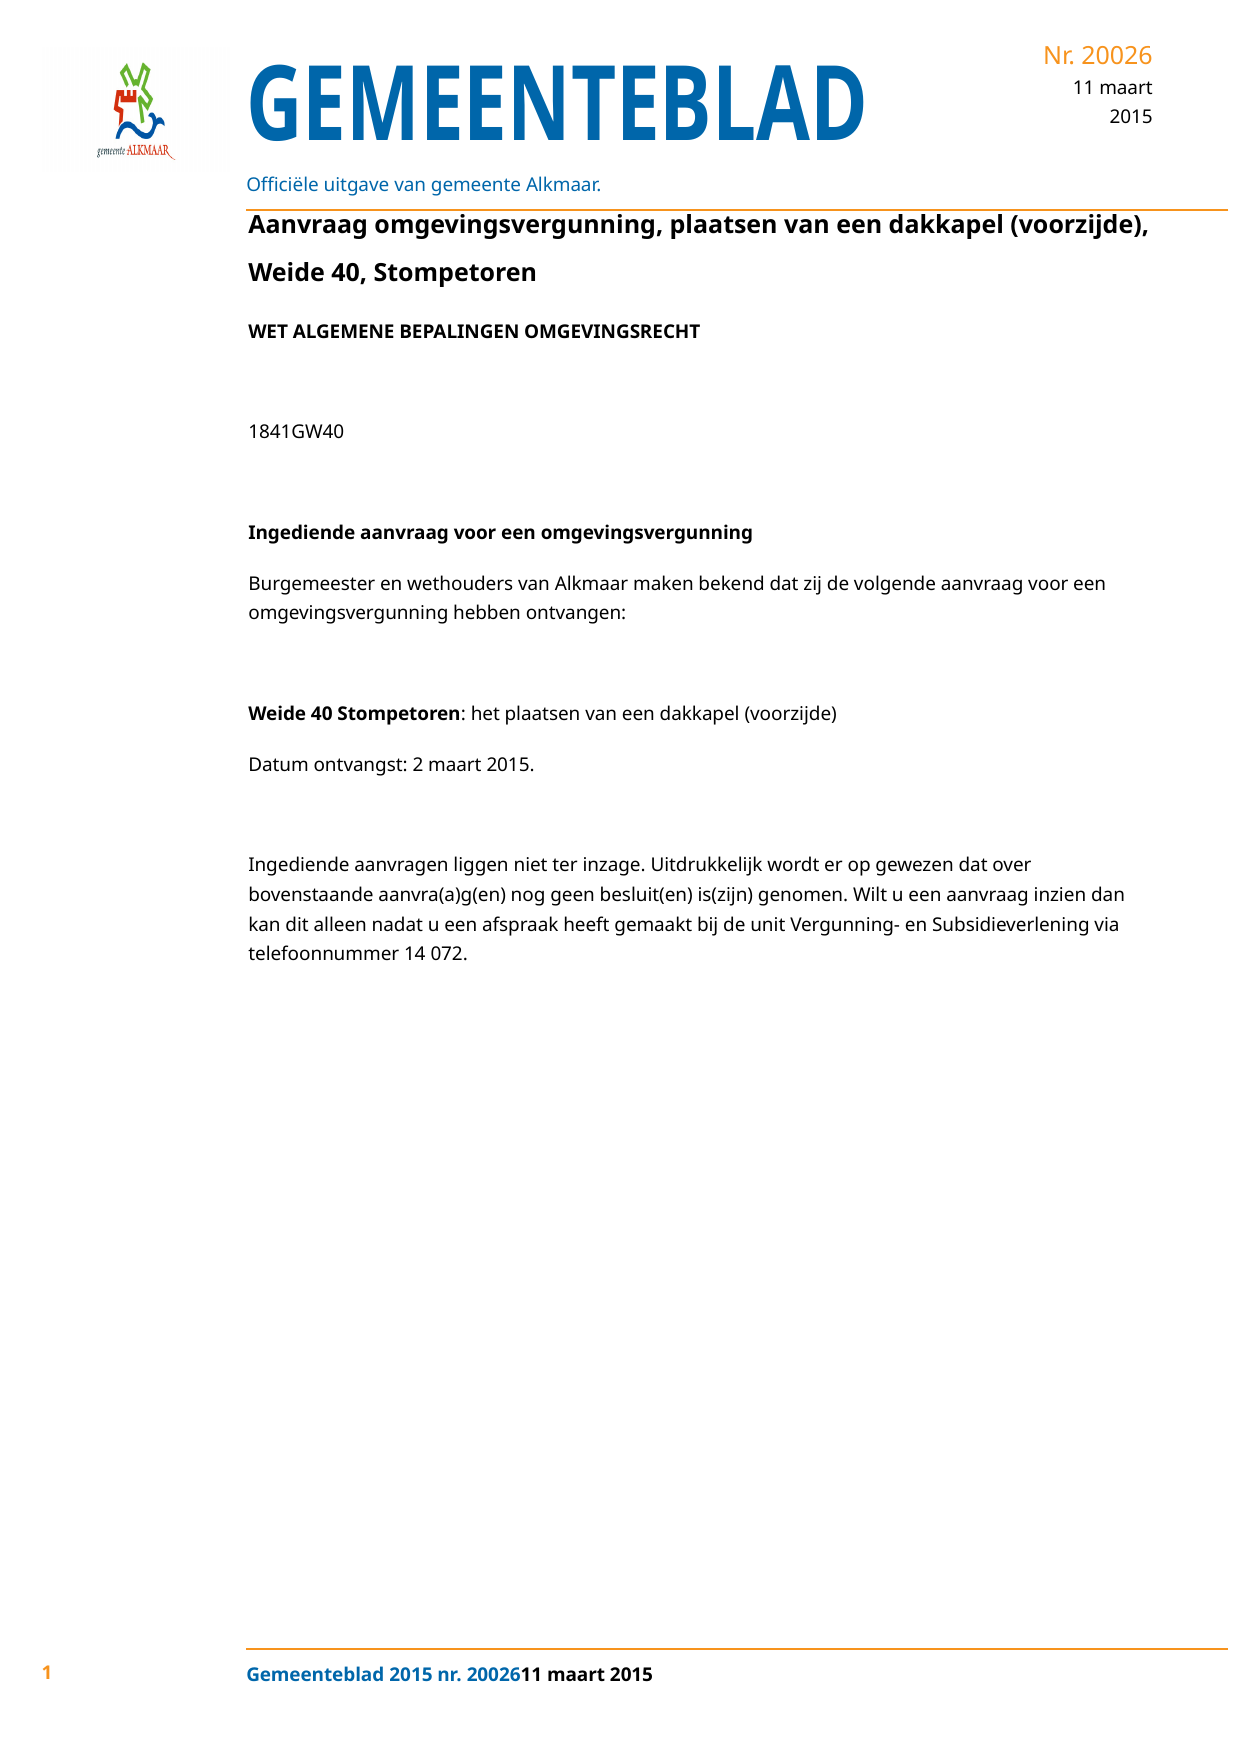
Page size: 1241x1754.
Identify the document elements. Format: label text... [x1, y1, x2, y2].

text Datum ontvangst: 2 maart 2015. [248, 751, 1152, 777]
text Weide 40 Stompetoren: het plaatsen van een dakkapel (voorzijde) [248, 700, 1152, 726]
text Aanvraag omgevingsvergunning, plaatsen van een dakkapel (voorzijde), Weide 40, Stompetoren [248, 211, 1152, 288]
picture [41, 47, 231, 172]
text WET ALGEMENE BEPALINGEN OMGEVINGSRECHT [248, 318, 1152, 344]
text Ingediende aanvragen liggen niet ter inzage. Uitdrukkelijk wordt er op gewezen dat over bovenstaande aanvra(a)g(en) nog geen besluit(en) is(zijn) genomen. Wilt u een aanvraag inzien dan kan dit alleen nadat u een afspraak heeft gemaakt bij de unit Vergunning- en Subsidieverlening via telefoonnummer 14 072. [248, 852, 1152, 966]
text Ingediende aanvraag voor een omgevingsvergunning [248, 519, 1152, 545]
text Burgemeester en wethouders van Alkmaar maken bekend dat zij de volgende aanvraag voor een omgevingsvergunning hebben ontvangen: [248, 570, 1152, 625]
text 1841GW40 [248, 419, 1152, 444]
